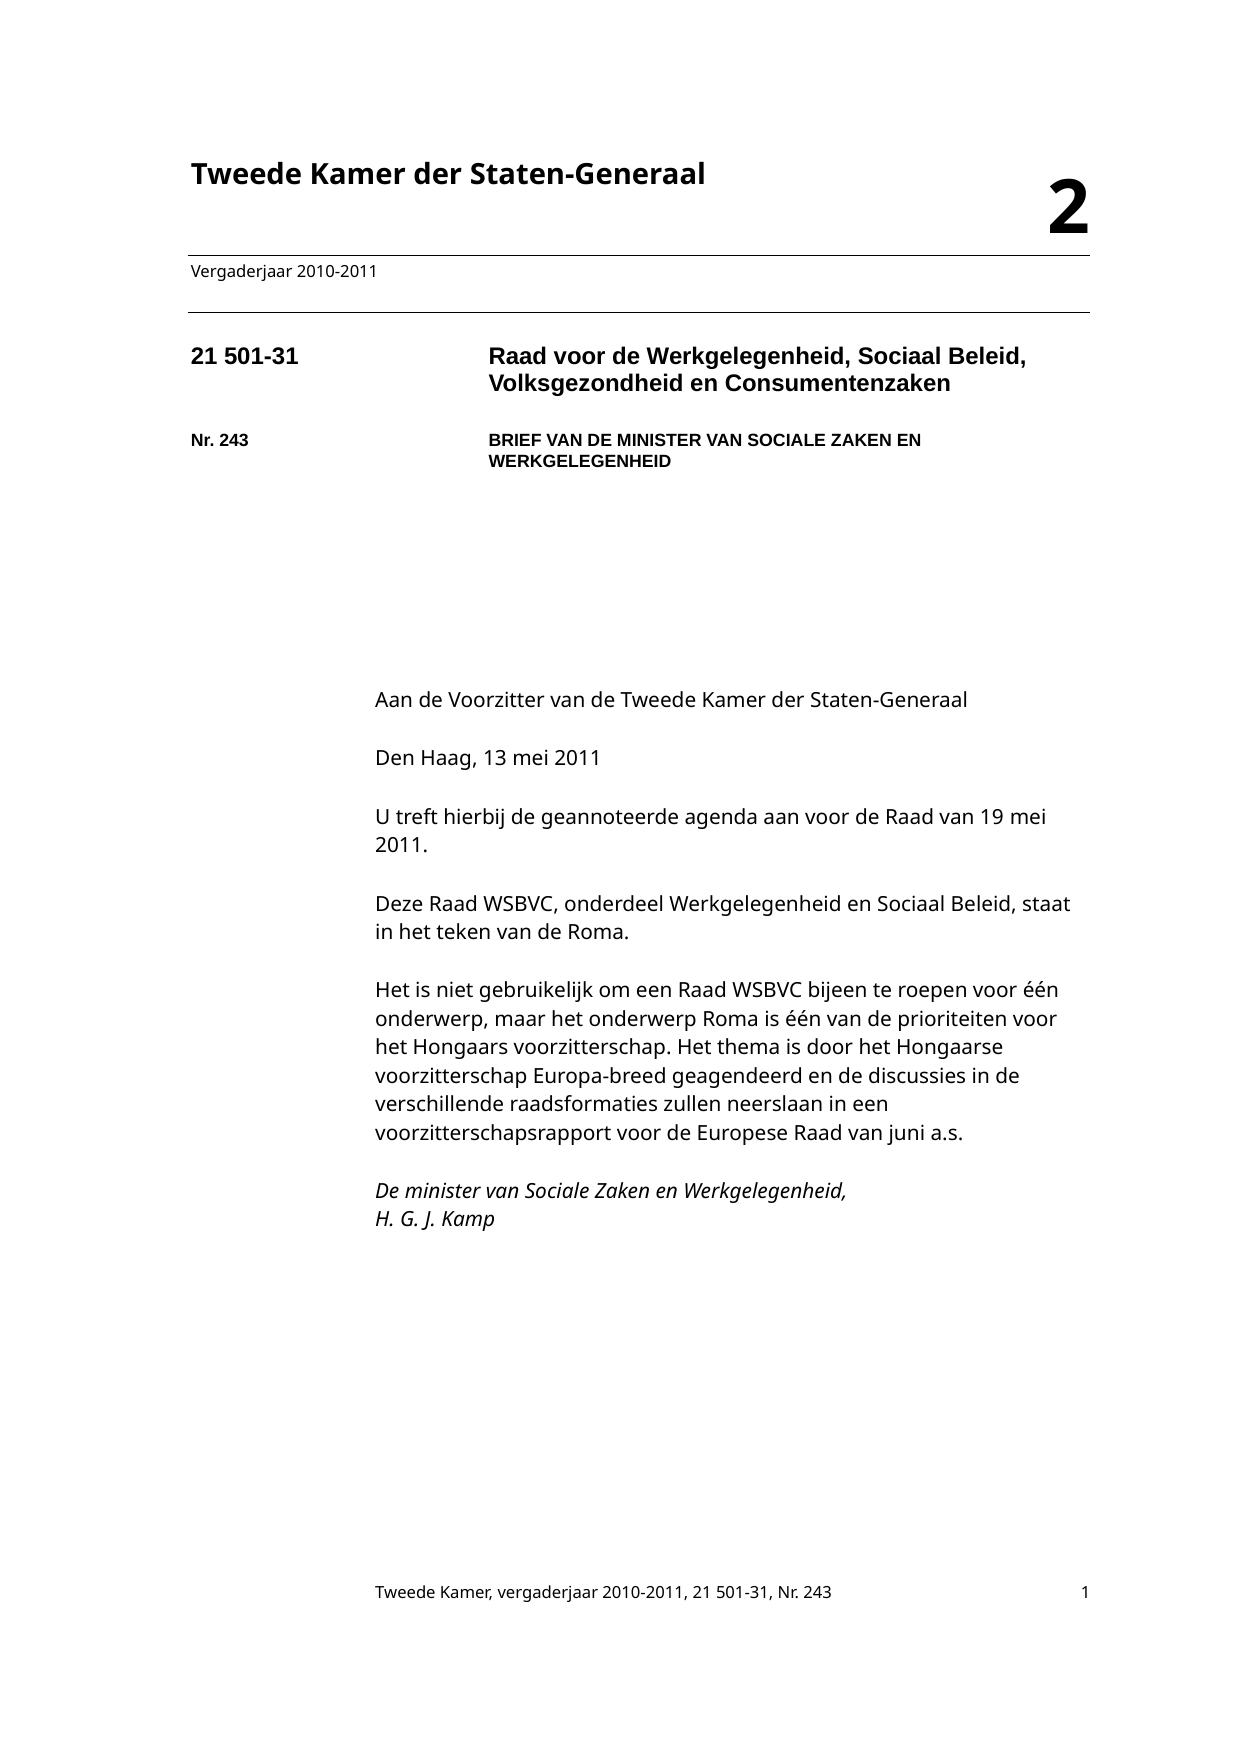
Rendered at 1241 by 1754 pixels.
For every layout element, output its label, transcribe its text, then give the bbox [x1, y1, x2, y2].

table_cell [485, 313, 1090, 339]
table_header Tweede Kamer der Staten-Generaal [188, 150, 909, 255]
text Deze Raad WSBVC, onderdeel Werkgelegenheid en Sociaal Beleid, staat in het teken van de Roma. [375, 889, 1090, 946]
table_cell [188, 313, 485, 339]
text Het is niet gebruikelijk om een Raad WSBVC bijeen te roepen voor één onderwerp, maar het onderwerp Roma is één van de prioriteiten voor het Hongaars voorzitterschap. Het thema is door het Hongaarse voorzitterschap Europa-breed geagendeerd en de discussies in de verschillende raadsformaties zullen neerslaan in een voorzitterschapsrapport voor de Europese Raad van juni a.s. [375, 976, 1090, 1146]
table_cell Nr. 243 [188, 427, 485, 566]
text U treft hierbij de geannoteerde agenda aan voor de Raad van 19 mei 2011. [375, 802, 1090, 859]
text H. G. J. Kamp [375, 1204, 1090, 1233]
table_cell BRIEF VAN DE MINISTER VAN SOCIALE ZAKEN EN WERKGELEGENHEID [485, 427, 1090, 566]
text Aan de Voorzitter van de Tweede Kamer der Staten-Generaal [375, 685, 1090, 713]
text Den Haag, 13 mei 2011 [375, 743, 1090, 772]
table_header 2 [910, 150, 1090, 255]
table_cell Raad voor de Werkgelegenheid, Sociaal Beleid, Volksgezondheid en Consumentenzaken [485, 339, 1090, 427]
table_cell [485, 256, 1090, 312]
text De minister van Sociale Zaken en Werkgelegenheid, [375, 1176, 1090, 1204]
table_cell 21 501-31 [188, 339, 485, 427]
table_cell Vergaderjaar 2010-2011 [188, 256, 485, 312]
